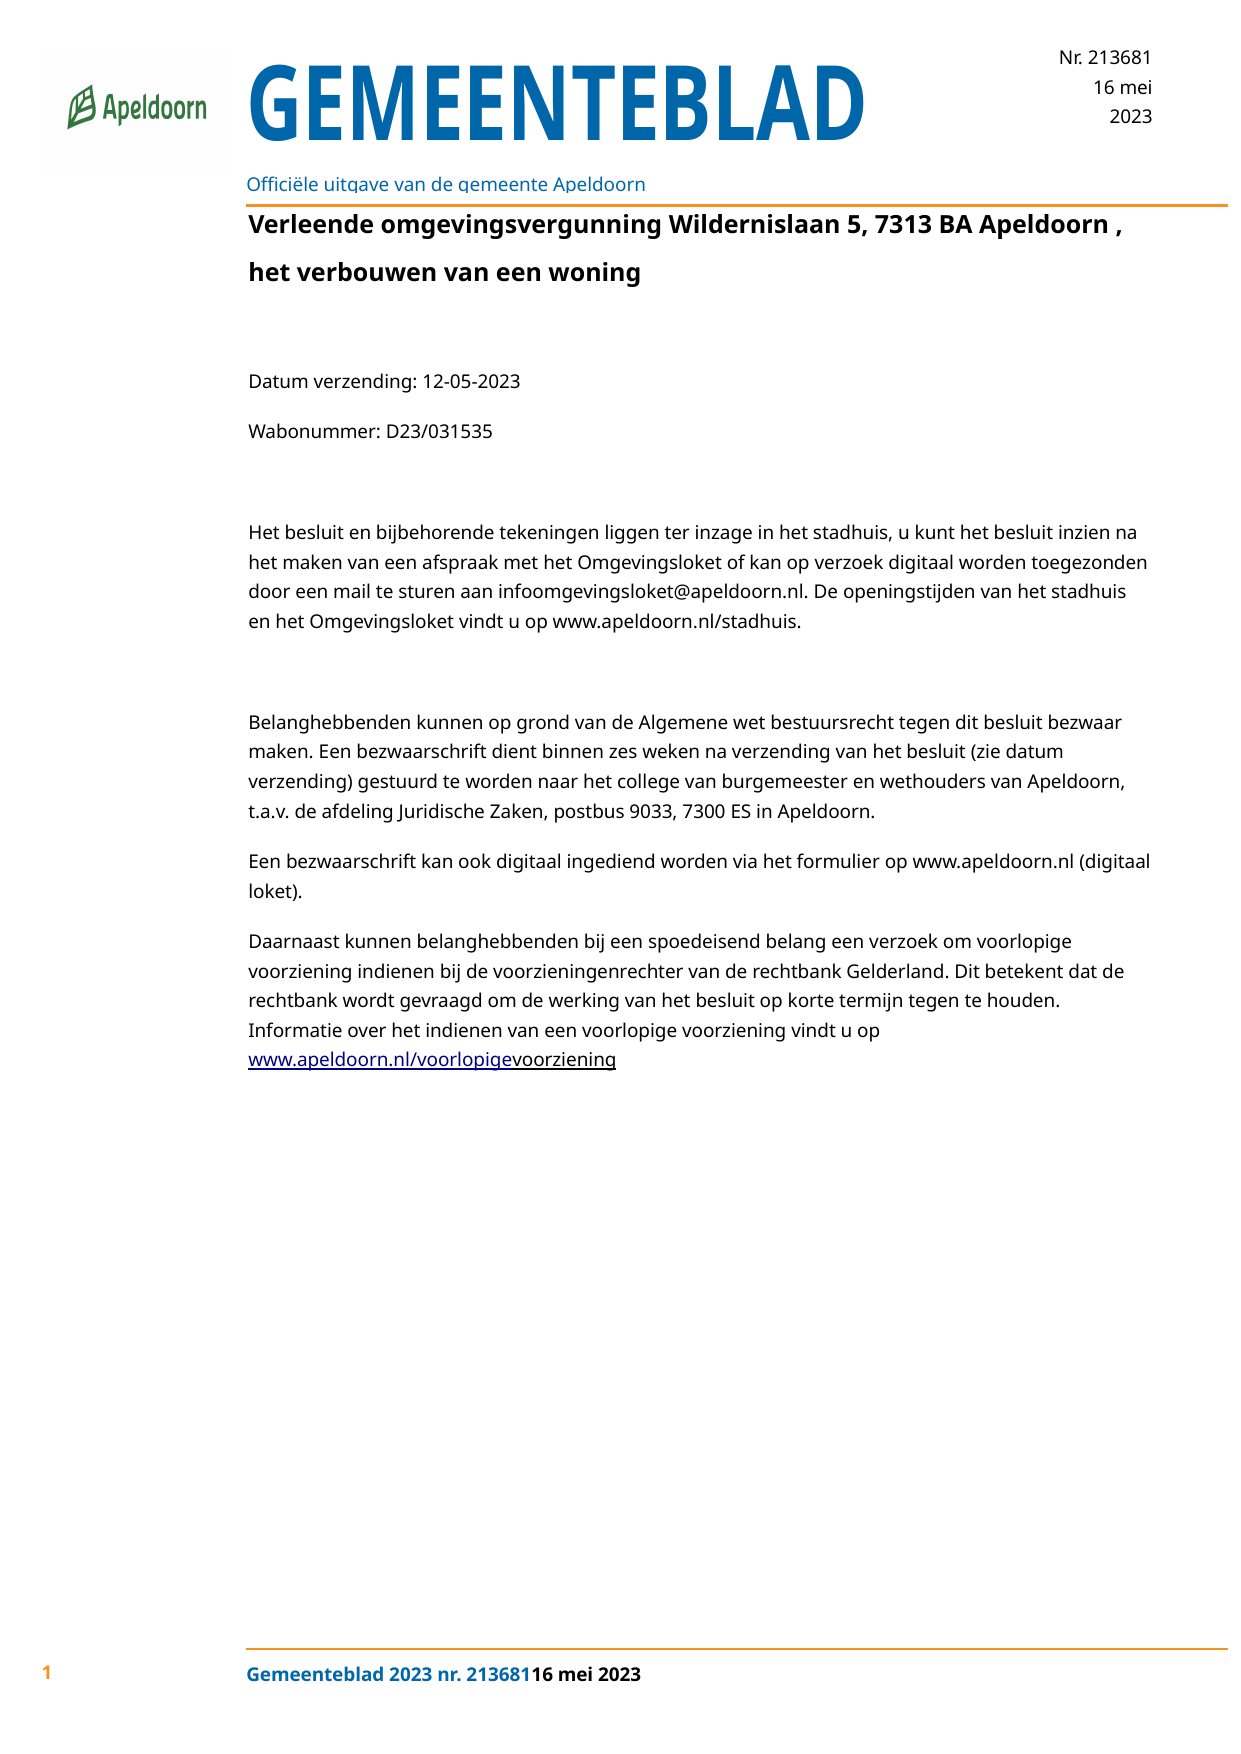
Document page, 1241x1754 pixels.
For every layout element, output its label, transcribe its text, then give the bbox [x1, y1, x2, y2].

text Wabonummer: D23/031535 [248, 419, 1152, 444]
picture [41, 47, 231, 172]
text Verleende omgevingsvergunning Wildernislaan 5, 7313 BA Apeldoorn , het verbouwen van een woning [248, 207, 1152, 288]
text Daarnaast kunnen belanghebbenden bij een spoedeisend belang een verzoek om voorlopige voorziening indienen bij de voorzieningenrechter van de rechtbank Gelderland. Dit betekent dat de rechtbank wordt gevraagd om de werking van het besluit op korte termijn tegen te houden. Informatie over het indienen van een voorlopige voorziening vindt u op www.apeldoorn.nl/voorlopigevoorziening [248, 928, 1152, 1072]
text Een bezwaarschrift kan ook digitaal ingediend worden via het formulier op www.apeldoorn.nl (digitaal loket). [248, 848, 1152, 904]
text Het besluit en bijbehorende tekeningen liggen ter inzage in het stadhuis, u kunt het besluit inzien na het maken van een afspraak met het Omgevingsloket of kan op verzoek digitaal worden toegezonden door een mail te sturen aan infoomgevingsloket@apeldoorn.nl. De openingstijden van het stadhuis en het Omgevingsloket vindt u op www.apeldoorn.nl/stadhuis. [248, 519, 1152, 634]
text Datum verzending: 12-05-2023 [248, 368, 1152, 394]
text Belanghebbenden kunnen op grond van de Algemene wet bestuursrecht tegen dit besluit bezwaar maken. Een bezwaarschrift dient binnen zes weken na verzending van het besluit (zie datum verzending) gestuurd te worden naar het college van burgemeester en wethouders van Apeldoorn, t.a.v. de afdeling Juridische Zaken, postbus 9033, 7300 ES in Apeldoorn. [248, 709, 1152, 824]
